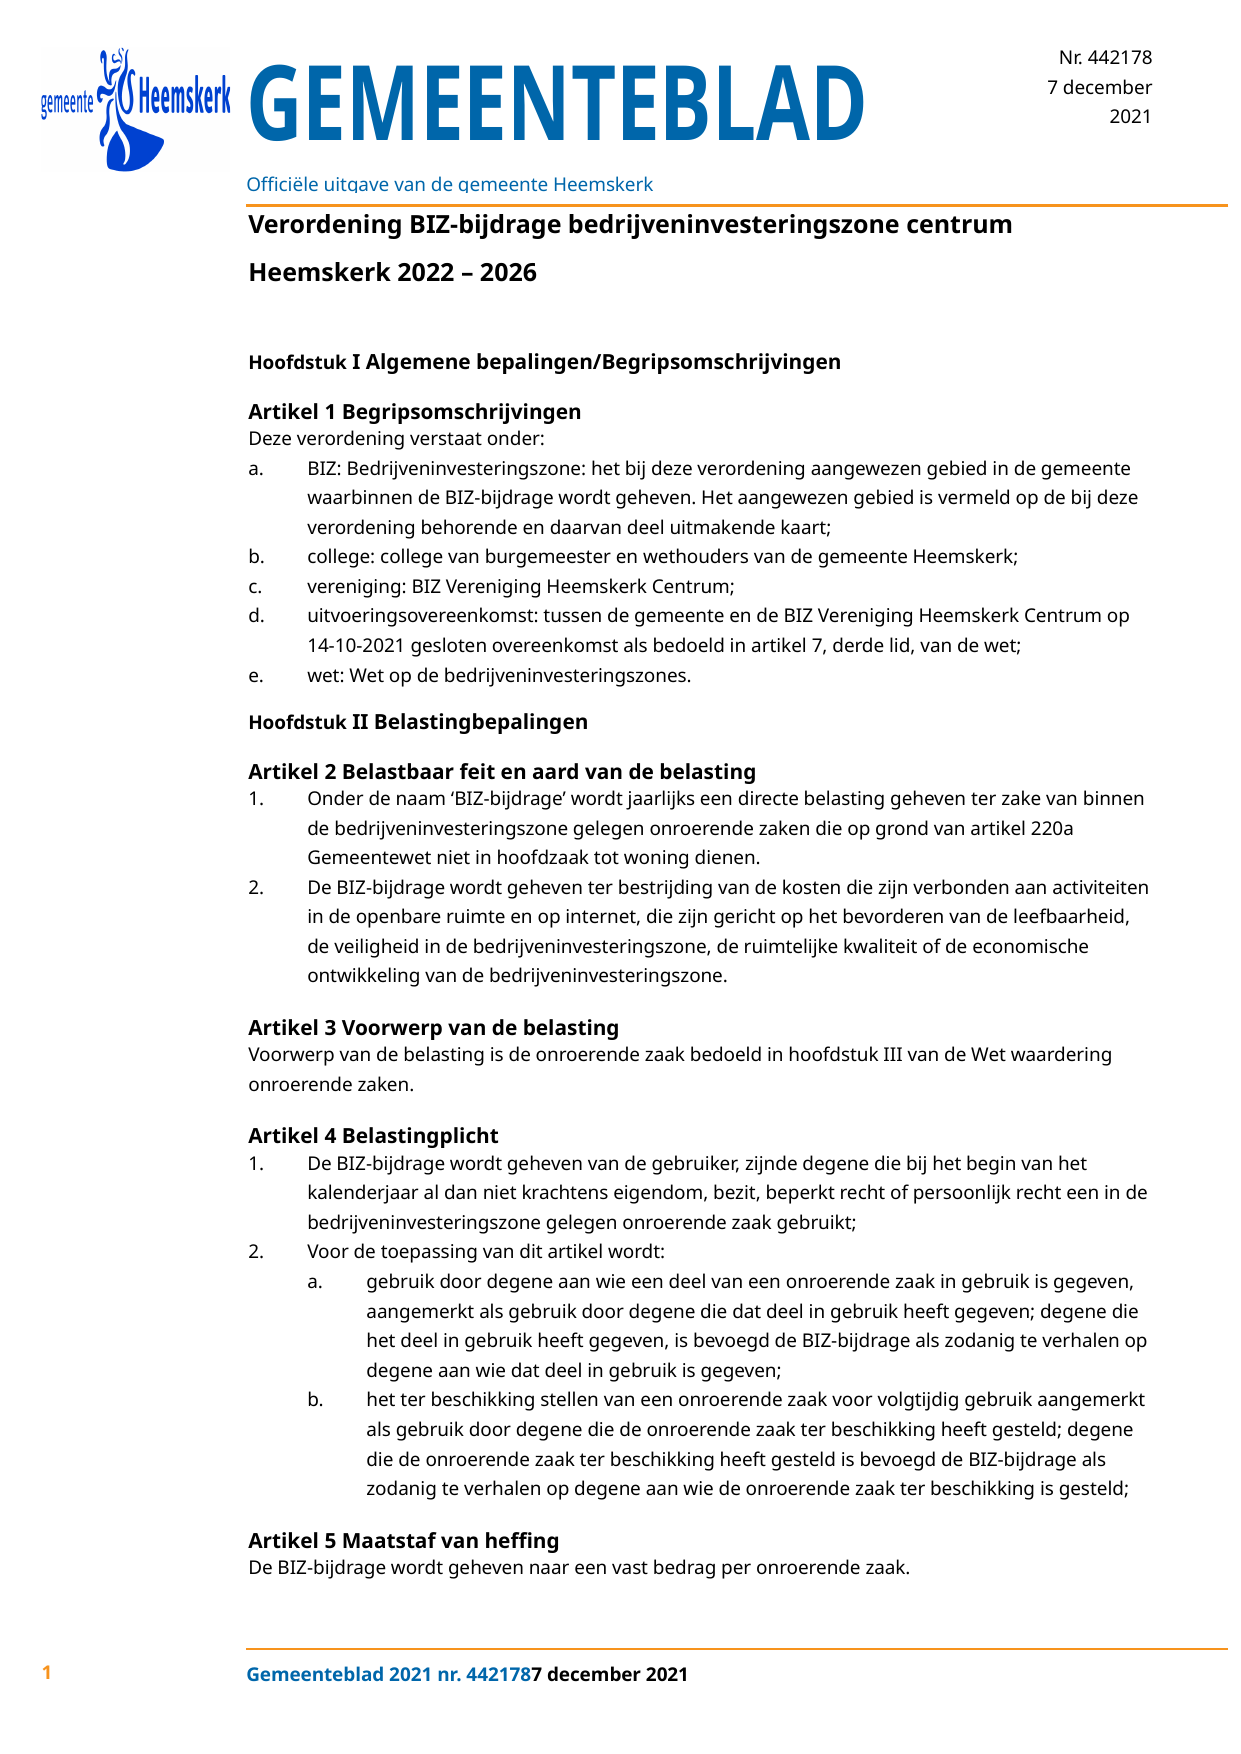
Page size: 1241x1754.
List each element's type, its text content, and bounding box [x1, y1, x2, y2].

list Onder de naam ‘BIZ-bijdrage’ wordt jaarlijks een directe belasting geheven ter zake van binnen de bedrijveninvesteringszone gelegen onroerende zaken die op grond van artikel 220a Gemeentewet niet in hoofdzaak tot woning dienen. [248, 785, 1152, 870]
list De BIZ-bijdrage wordt geheven van de gebruiker, zijnde degene die bij het begin van het kalenderjaar al dan niet krachtens eigendom, bezit, beperkt recht of persoonlijk recht een in de bedrijveninvesteringszone gelegen onroerende zaak gebruikt; [248, 1150, 1152, 1235]
text Artikel 3 Voorwerp van de belasting [248, 1013, 1152, 1042]
list gebruik door degene aan wie een deel van een onroerende zaak in gebruik is gegeven, aangemerkt als gebruik door degene die dat deel in gebruik heeft gegeven; degene die het deel in gebruik heeft gegeven, is bevoegd de BIZ-bijdrage als zodanig te verhalen op degene aan wie dat deel in gebruik is gegeven; [307, 1268, 1152, 1383]
text Deze verordening verstaat onder: [248, 425, 1152, 451]
list wet: Wet op de bedrijveninvesteringszones. [248, 662, 1152, 688]
text Artikel 4 Belastingplicht [248, 1122, 1152, 1150]
text Artikel 1 Begripsomschrijvingen [248, 397, 1152, 425]
text Voorwerp van de belasting is de onroerende zaak bedoeld in hoofdstuk III van de Wet waardering onroerende zaken. [248, 1042, 1152, 1097]
list vereniging: BIZ Vereniging Heemskerk Centrum; [248, 573, 1152, 599]
list het ter beschikking stellen van een onroerende zaak voor volgtijdig gebruik aangemerkt als gebruik door degene die de onroerende zaak ter beschikking heeft gesteld; degene die de onroerende zaak ter beschikking heeft gesteld is bevoegd de BIZ-bijdrage als zodanig te verhalen op degene aan wie de onroerende zaak ter beschikking is gesteld; [307, 1387, 1152, 1501]
text Hoofdstuk I Algemene bepalingen/Begripsomschrijvingen [248, 347, 1152, 376]
list De BIZ-bijdrage wordt geheven ter bestrijding van de kosten die zijn verbonden aan activiteiten in de openbare ruimte en op internet, die zijn gericht op het bevorderen van de leefbaarheid, de veiligheid in de bedrijveninvesteringszone, de ruimtelijke kwaliteit of de economische ontwikkeling van de bedrijveninvesteringszone. [248, 874, 1152, 988]
text Artikel 5 Maatstaf van heffing [248, 1526, 1152, 1554]
text De BIZ-bijdrage wordt geheven naar een vast bedrag per onroerende zaak. [248, 1554, 1152, 1580]
text Artikel 2 Belastbaar feit en aard van de belasting [248, 757, 1152, 785]
list BIZ: Bedrijveninvesteringszone: het bij deze verordening aangewezen gebied in de gemeente waarbinnen de BIZ-bijdrage wordt geheven. Het aangewezen gebied is vermeld op de bij deze verordening behorende en daarvan deel uitmakende kaart; [248, 455, 1152, 540]
list uitvoeringsovereenkomst: tussen de gemeente en de BIZ Vereniging Heemskerk Centrum op 14-10-2021 gesloten overeenkomst als bedoeld in artikel 7, derde lid, van de wet; [248, 603, 1152, 658]
picture [41, 47, 231, 172]
text Verordening BIZ-bijdrage bedrijveninvesteringszone centrum Heemskerk 2022 – 2026 [248, 207, 1152, 288]
list Voor de toepassing van dit artikel wordt: [248, 1239, 1152, 1264]
list college: college van burgemeester en wethouders van de gemeente Heemskerk; [248, 543, 1152, 569]
text Hoofdstuk II Belastingbepalingen [248, 707, 1152, 736]
